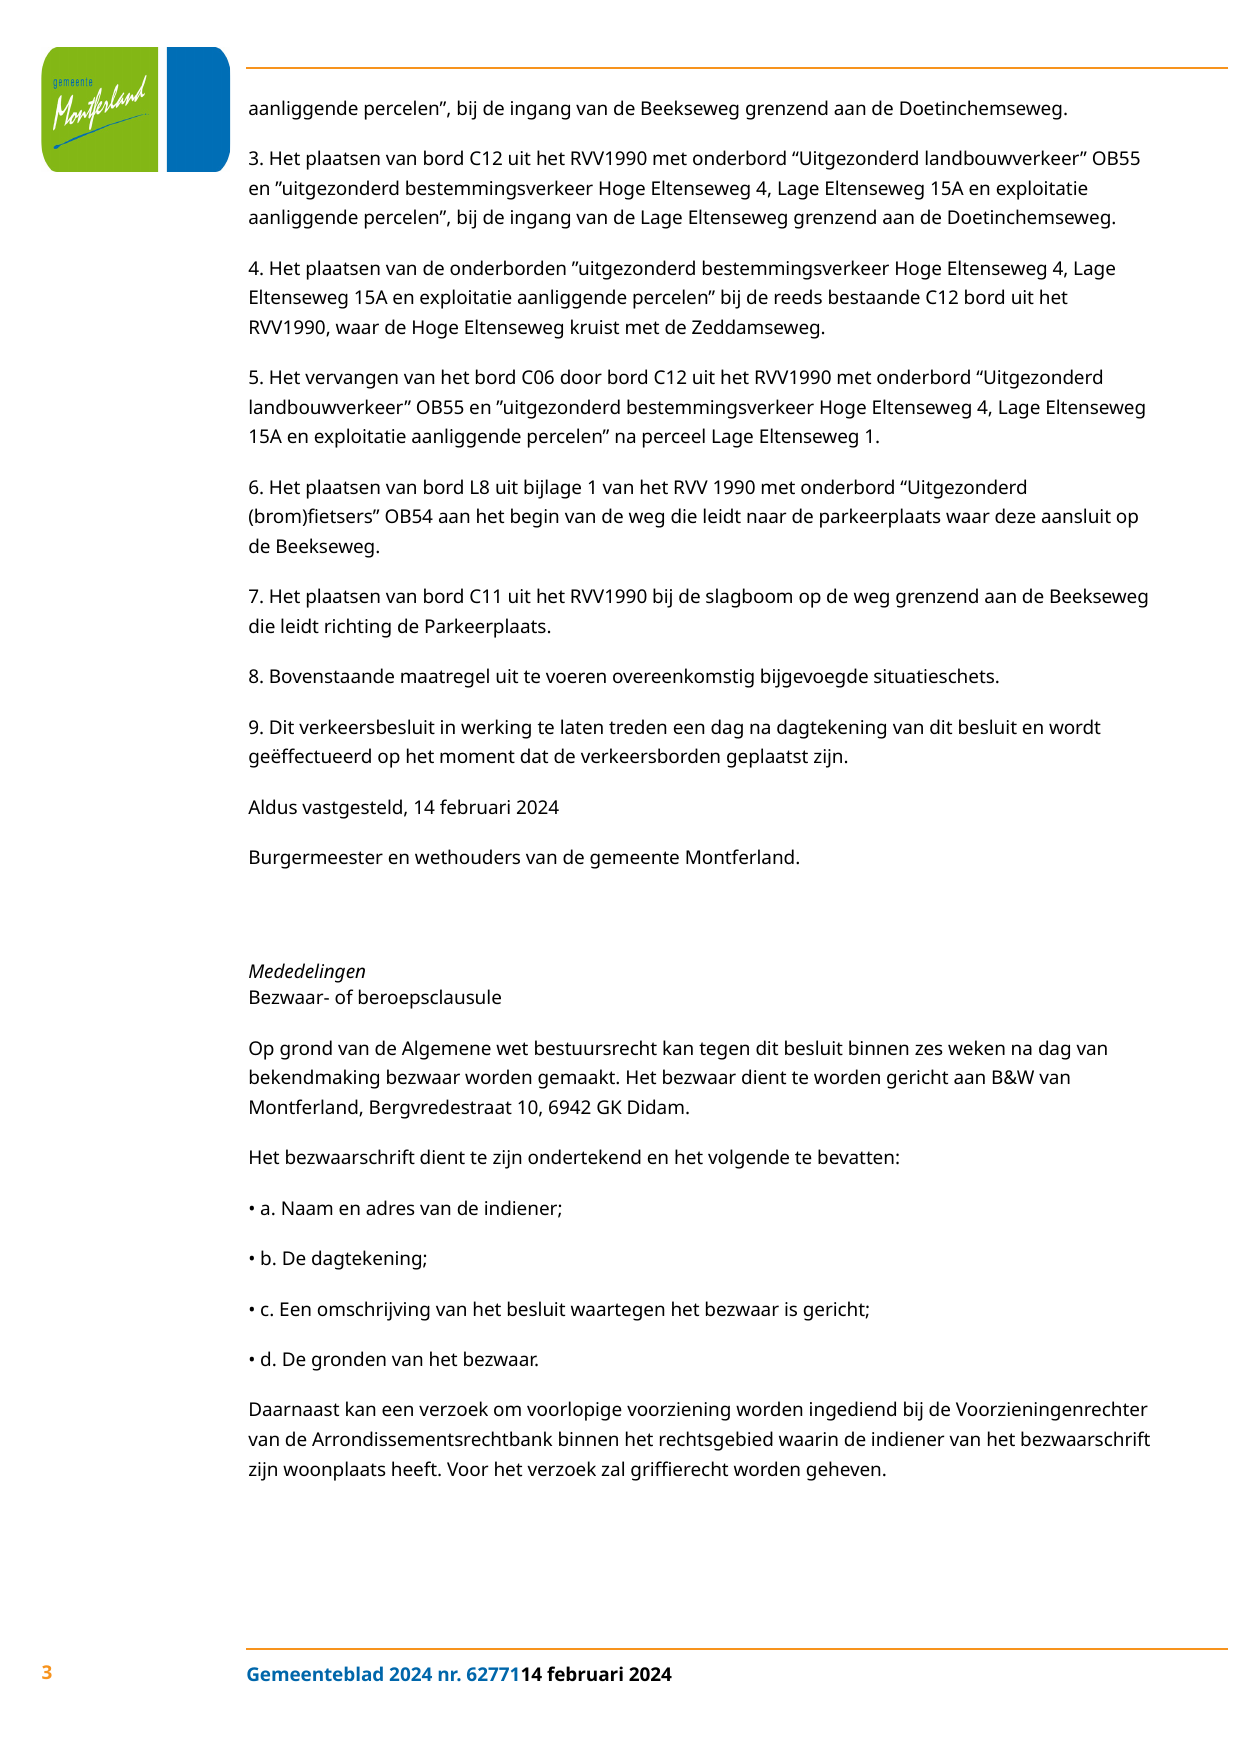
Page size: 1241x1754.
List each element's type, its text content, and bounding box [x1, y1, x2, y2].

text • d. De gronden van het bezwaar. [248, 1346, 1152, 1372]
text Burgermeester en wethouders van de gemeente Montferland. [248, 844, 1152, 870]
text Bezwaar- of beroepsclausule [248, 984, 1152, 1010]
text • b. De dagtekening; [248, 1245, 1152, 1271]
text 3. Het plaatsen van bord C12 uit het RVV1990 met onderbord “Uitgezonderd landbouwverkeer” OB55 en ”uitgezonderd bestemmingsverkeer Hoge Eltenseweg 4, Lage Eltenseweg 15A en exploitatie aanliggende percelen”, bij de ingang van de Lage Eltenseweg grenzend aan de Doetinchemseweg. [248, 145, 1152, 230]
text Het bezwaarschrift dient te zijn ondertekend en het volgende te bevatten: [248, 1144, 1152, 1170]
text Mededelingen [248, 959, 1152, 984]
text Daarnaast kan een verzoek om voorlopige voorziening worden ingediend bij de Voorzieningenrechter van de Arrondissementsrechtbank binnen het rechtsgebied waarin de indiener van het bezwaarschrift zijn woonplaats heeft. Voor het verzoek zal griffierecht worden geheven. [248, 1397, 1152, 1481]
text • c. Een omschrijving van het besluit waartegen het bezwaar is gericht; [248, 1296, 1152, 1321]
text Aldus vastgesteld, 14 februari 2024 [248, 794, 1152, 820]
text • a. Naam en adres van de indiener; [248, 1195, 1152, 1221]
text 6. Het plaatsen van bord L8 uit bijlage 1 van het RVV 1990 met onderbord “Uitgezonderd (brom)fietsers” OB54 aan het begin van de weg die leidt naar de parkeerplaats waar deze aansluit op de Beekseweg. [248, 474, 1152, 559]
text Op grond van de Algemene wet bestuursrecht kan tegen dit besluit binnen zes weken na dag van bekendmaking bezwaar worden gemaakt. Het bezwaar dient te worden gericht aan B&W van Montferland, Bergvredestraat 10, 6942 GK Didam. [248, 1035, 1152, 1120]
text 7. Het plaatsen van bord C11 uit het RVV1990 bij de slagboom op de weg grenzend aan de Beekseweg die leidt richting de Parkeerplaats. [248, 583, 1152, 639]
text 4. Het plaatsen van de onderborden ”uitgezonderd bestemmingsverkeer Hoge Eltenseweg 4, Lage Eltenseweg 15A en exploitatie aanliggende percelen” bij de reeds bestaande C12 bord uit het RVV1990, waar de Hoge Eltenseweg kruist met de Zeddamseweg. [248, 255, 1152, 340]
text 8. Bovenstaande maatregel uit te voeren overeenkomstig bijgevoegde situatieschets. [248, 663, 1152, 689]
picture [41, 47, 231, 172]
text 5. Het vervangen van het bord C06 door bord C12 uit het RVV1990 met onderbord “Uitgezonderd landbouwverkeer” OB55 en ”uitgezonderd bestemmingsverkeer Hoge Eltenseweg 4, Lage Eltenseweg 15A en exploitatie aanliggende percelen” na perceel Lage Eltenseweg 1. [248, 364, 1152, 449]
text aanliggende percelen”, bij de ingang van de Beekseweg grenzend aan de Doetinchemseweg. [248, 95, 1152, 121]
text 9. Dit verkeersbesluit in werking te laten treden een dag na dagtekening van dit besluit en wordt geëffectueerd op het moment dat de verkeersborden geplaatst zijn. [248, 714, 1152, 769]
